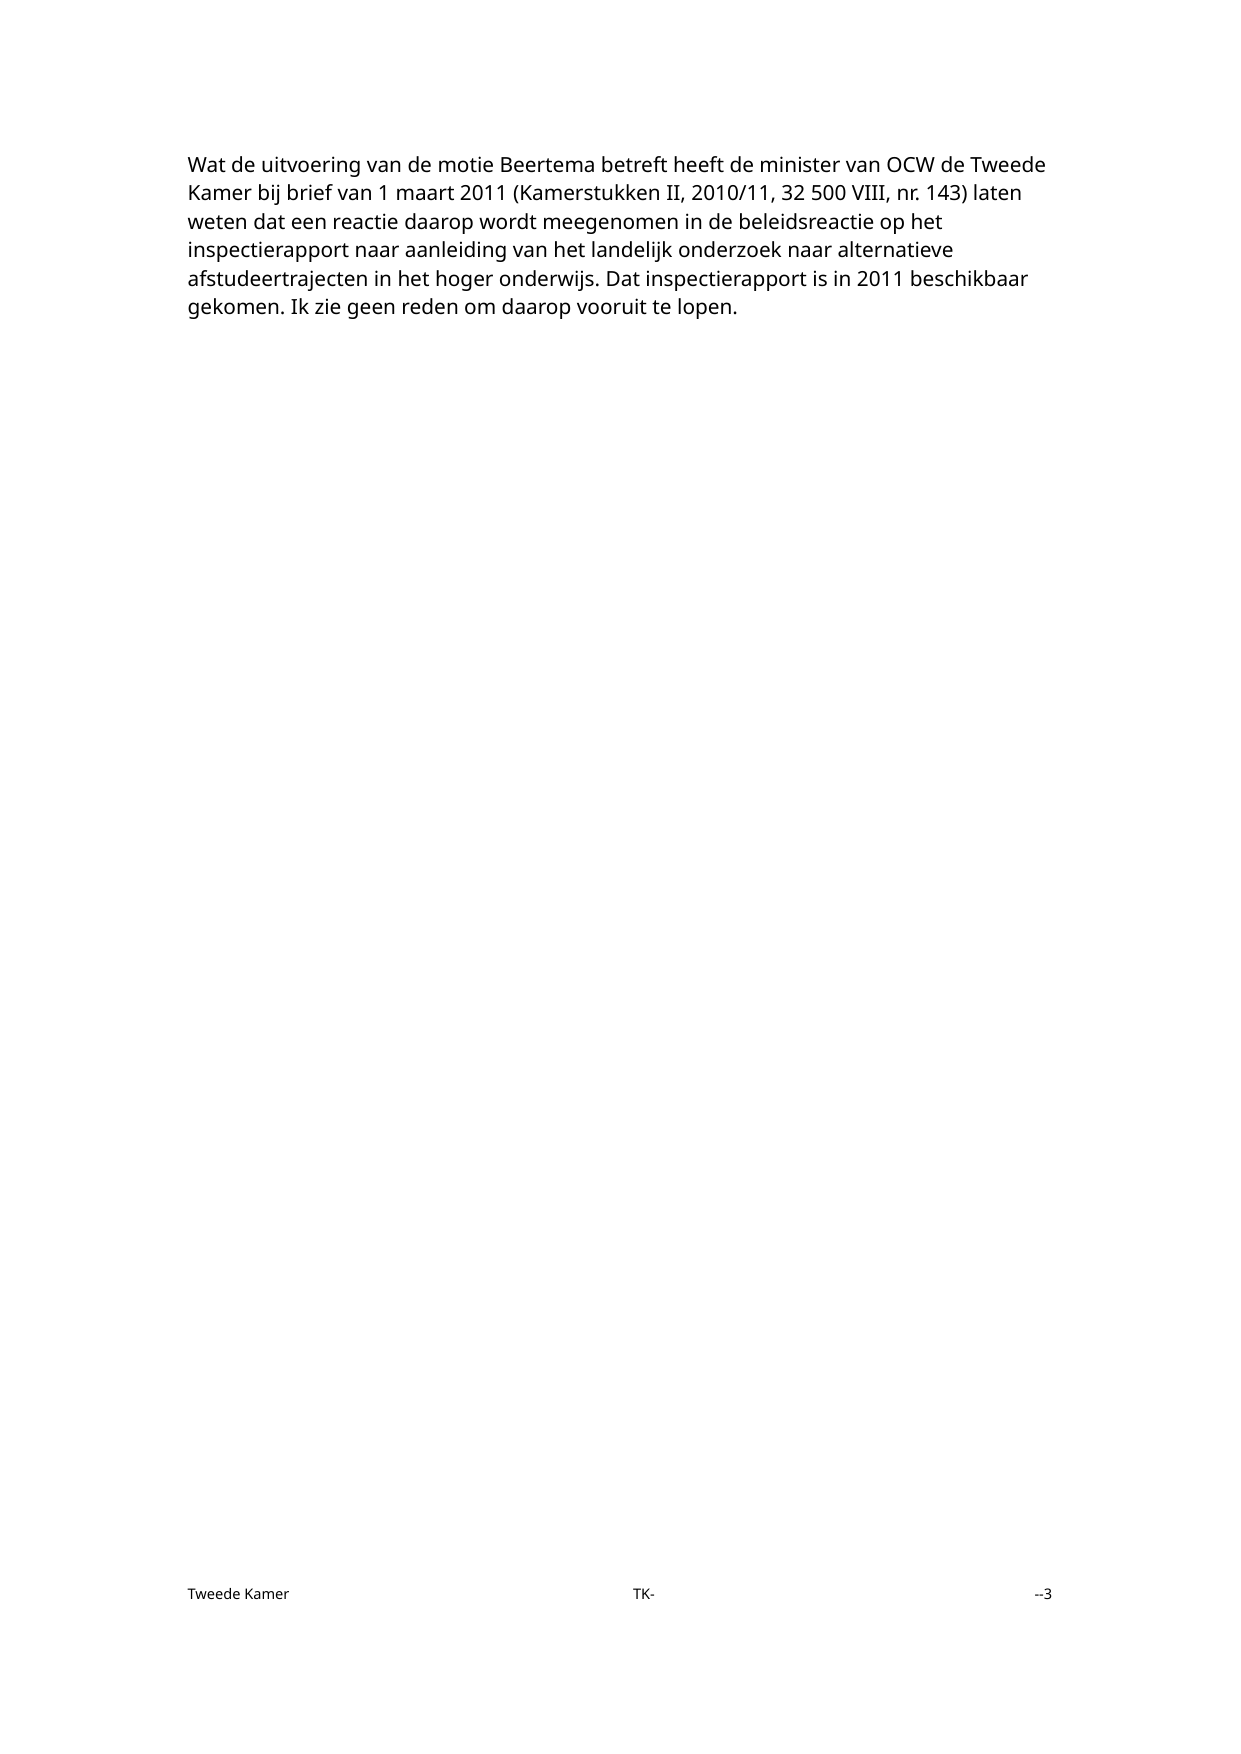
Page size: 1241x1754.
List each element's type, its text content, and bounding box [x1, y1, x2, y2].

text Wat de uitvoering van de motie Beertema betreft heeft de minister van OCW de Tweede Kamer bij brief van 1 maart 2011 (Kamerstukken II, 2010/11, 32 500 VIII, nr. 143) laten weten dat een reactie daarop wordt meegenomen in de beleidsreactie op het inspectierapport naar aanleiding van het landelijk onderzoek naar alternatieve afstudeertrajecten in het hoger onderwijs. Dat inspectierapport is in 2011 beschikbaar gekomen. Ik zie geen reden om daarop vooruit te lopen. [187, 150, 1053, 321]
